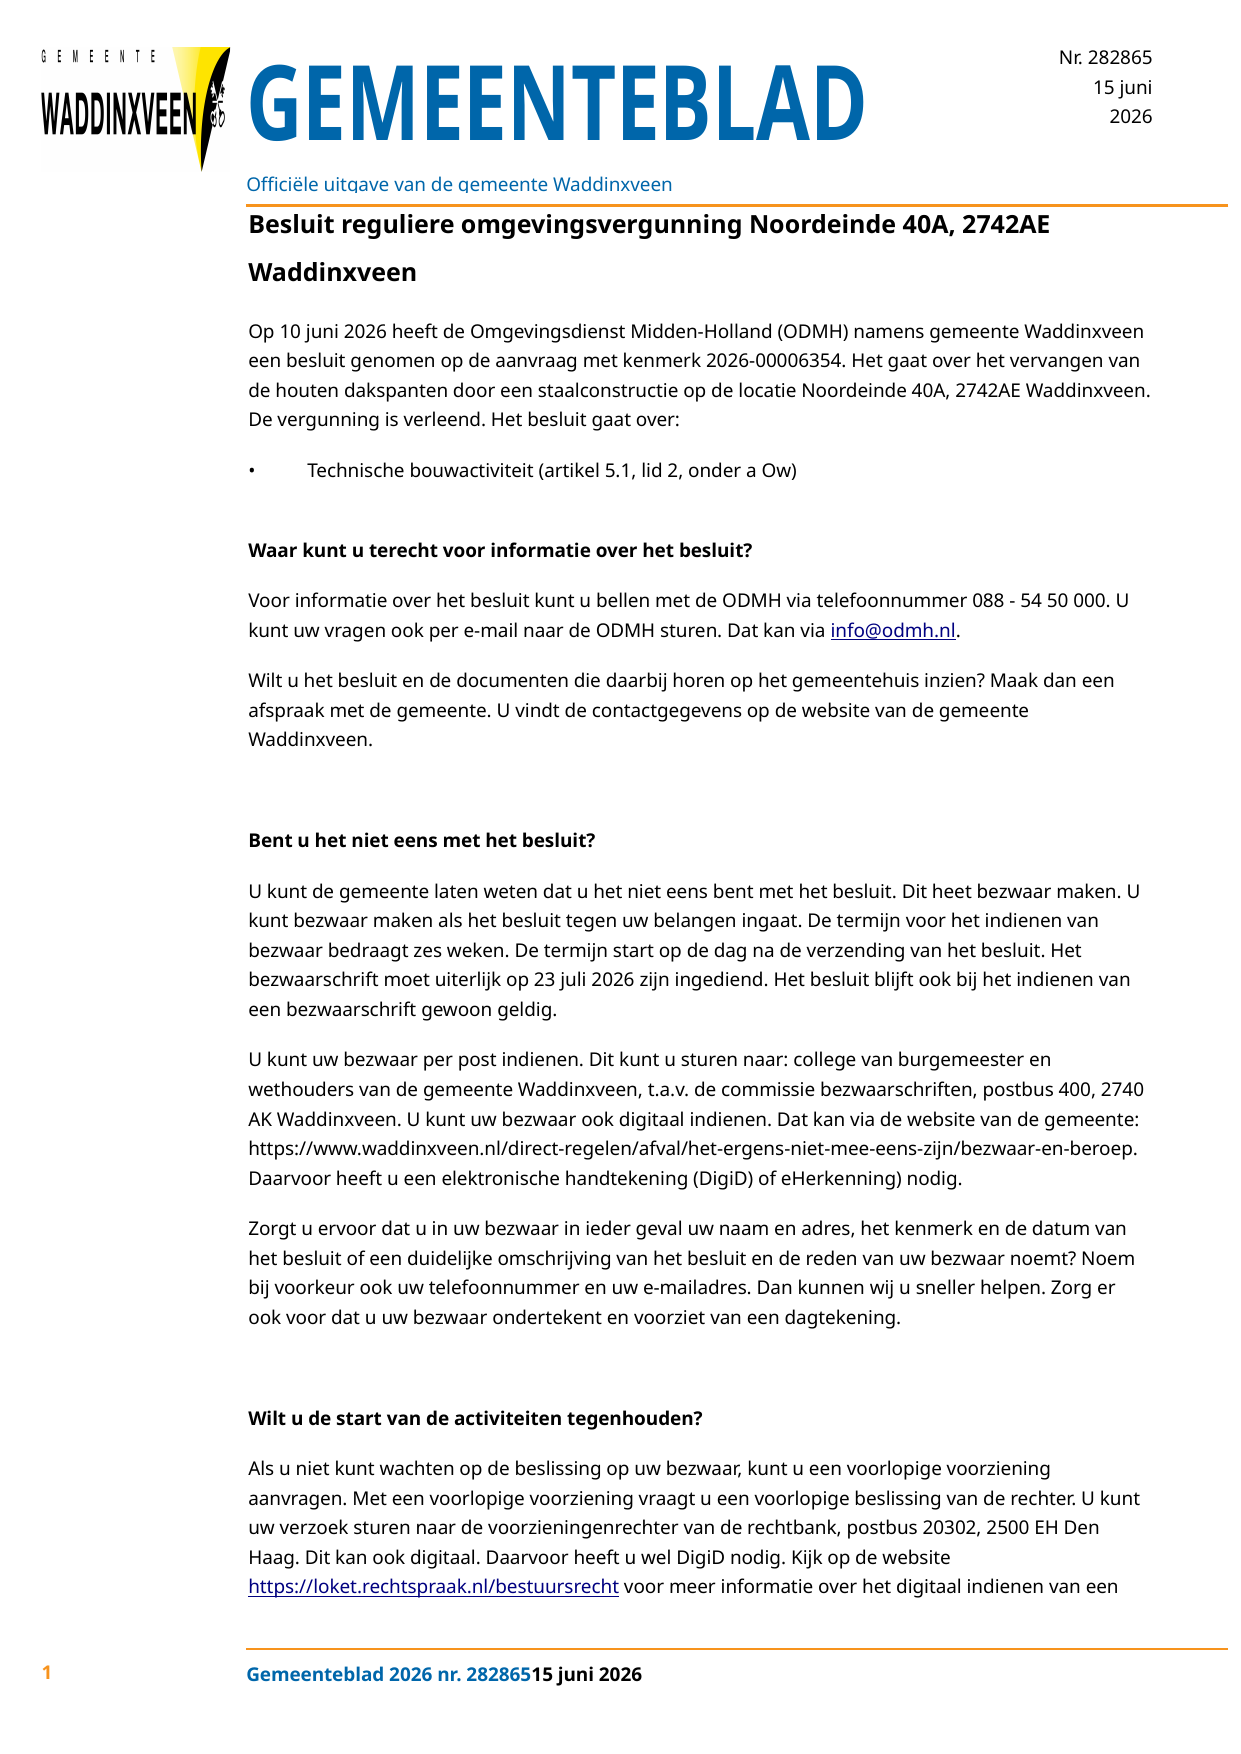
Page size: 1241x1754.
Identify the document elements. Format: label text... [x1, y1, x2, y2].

text U kunt uw bezwaar per post indienen. Dit kunt u sturen naar: college van burgemeester en wethouders van de gemeente Waddinxveen, t.a.v. de commissie bezwaarschriften, postbus 400, 2740 AK Waddinxveen. U kunt uw bezwaar ook digitaal indienen. Dat kan via de website van de gemeente: https://www.waddinxveen.nl/direct-regelen/afval/het-ergens-niet-mee-eens-zijn/bezwaar-en-beroep. Daarvoor heeft u een elektronische handtekening (DigiD) of eHerkenning) nodig. [248, 1047, 1152, 1191]
text Als u niet kunt wachten op de beslissing op uw bezwaar, kunt u een voorlopige voorziening aanvragen. Met een voorlopige voorziening vraagt u een voorlopige beslissing van de rechter. U kunt uw verzoek sturen naar de voorzieningenrechter van de rechtbank, postbus 20302, 2500 EH Den Haag. Dit kan ook digitaal. Daarvoor heeft u wel DigiD nodig. Kijk op de website https://loket.rechtspraak.nl/bestuursrecht voor meer informatie over het digitaal indienen van een [248, 1455, 1152, 1599]
text Bent u het niet eens met het besluit? [248, 827, 1152, 853]
list Technische bouwactiviteit (artikel 5.1, lid 2, onder a Ow) [248, 457, 1152, 483]
text Waar kunt u terecht voor informatie over het besluit? [248, 537, 1152, 563]
text Besluit reguliere omgevingsvergunning Noordeinde 40A, 2742AE Waddinxveen [248, 207, 1152, 288]
text Voor informatie over het besluit kunt u bellen met de ODMH via telefoonnummer 088 - 54 50 000. U kunt uw vragen ook per e-mail naar de ODMH sturen. Dat kan via info@odmh.nl. [248, 587, 1152, 643]
text Op 10 juni 2026 heeft de Omgevingsdienst Midden-Holland (ODMH) namens gemeente Waddinxveen een besluit genomen op de aanvraag met kenmerk 2026-00006354. Het gaat over het vervangen van de houten dakspanten door een staalconstructie op de locatie Noordeinde 40A, 2742AE Waddinxveen. De vergunning is verleend. Het besluit gaat over: [248, 318, 1152, 432]
picture [41, 47, 231, 172]
text Wilt u de start van de activiteiten tegenhouden? [248, 1405, 1152, 1431]
text Wilt u het besluit en de documenten die daarbij horen op het gemeentehuis inzien? Maak dan een afspraak met de gemeente. U vindt de contactgegevens op de website van de gemeente Waddinxveen. [248, 667, 1152, 752]
text Zorgt u ervoor dat u in uw bezwaar in ieder geval uw naam en adres, het kenmerk en de datum van het besluit of een duidelijke omschrijving van het besluit en de reden van uw bezwaar noemt? Noem bij voorkeur ook uw telefoonnummer en uw e-mailadres. Dan kunnen wij u sneller helpen. Zorg er ook voor dat u uw bezwaar ondertekent en voorziet van een dagtekening. [248, 1215, 1152, 1330]
text U kunt de gemeente laten weten dat u het niet eens bent met het besluit. Dit heet bezwaar maken. U kunt bezwaar maken als het besluit tegen uw belangen ingaat. De termijn voor het indienen van bezwaar bedraagt zes weken. De termijn start op de dag na de verzending van het besluit. Het bezwaarschrift moet uiterlijk op 23 juli 2026 zijn ingediend. Het besluit blijft ook bij het indienen van een bezwaarschrift gewoon geldig. [248, 878, 1152, 1022]
